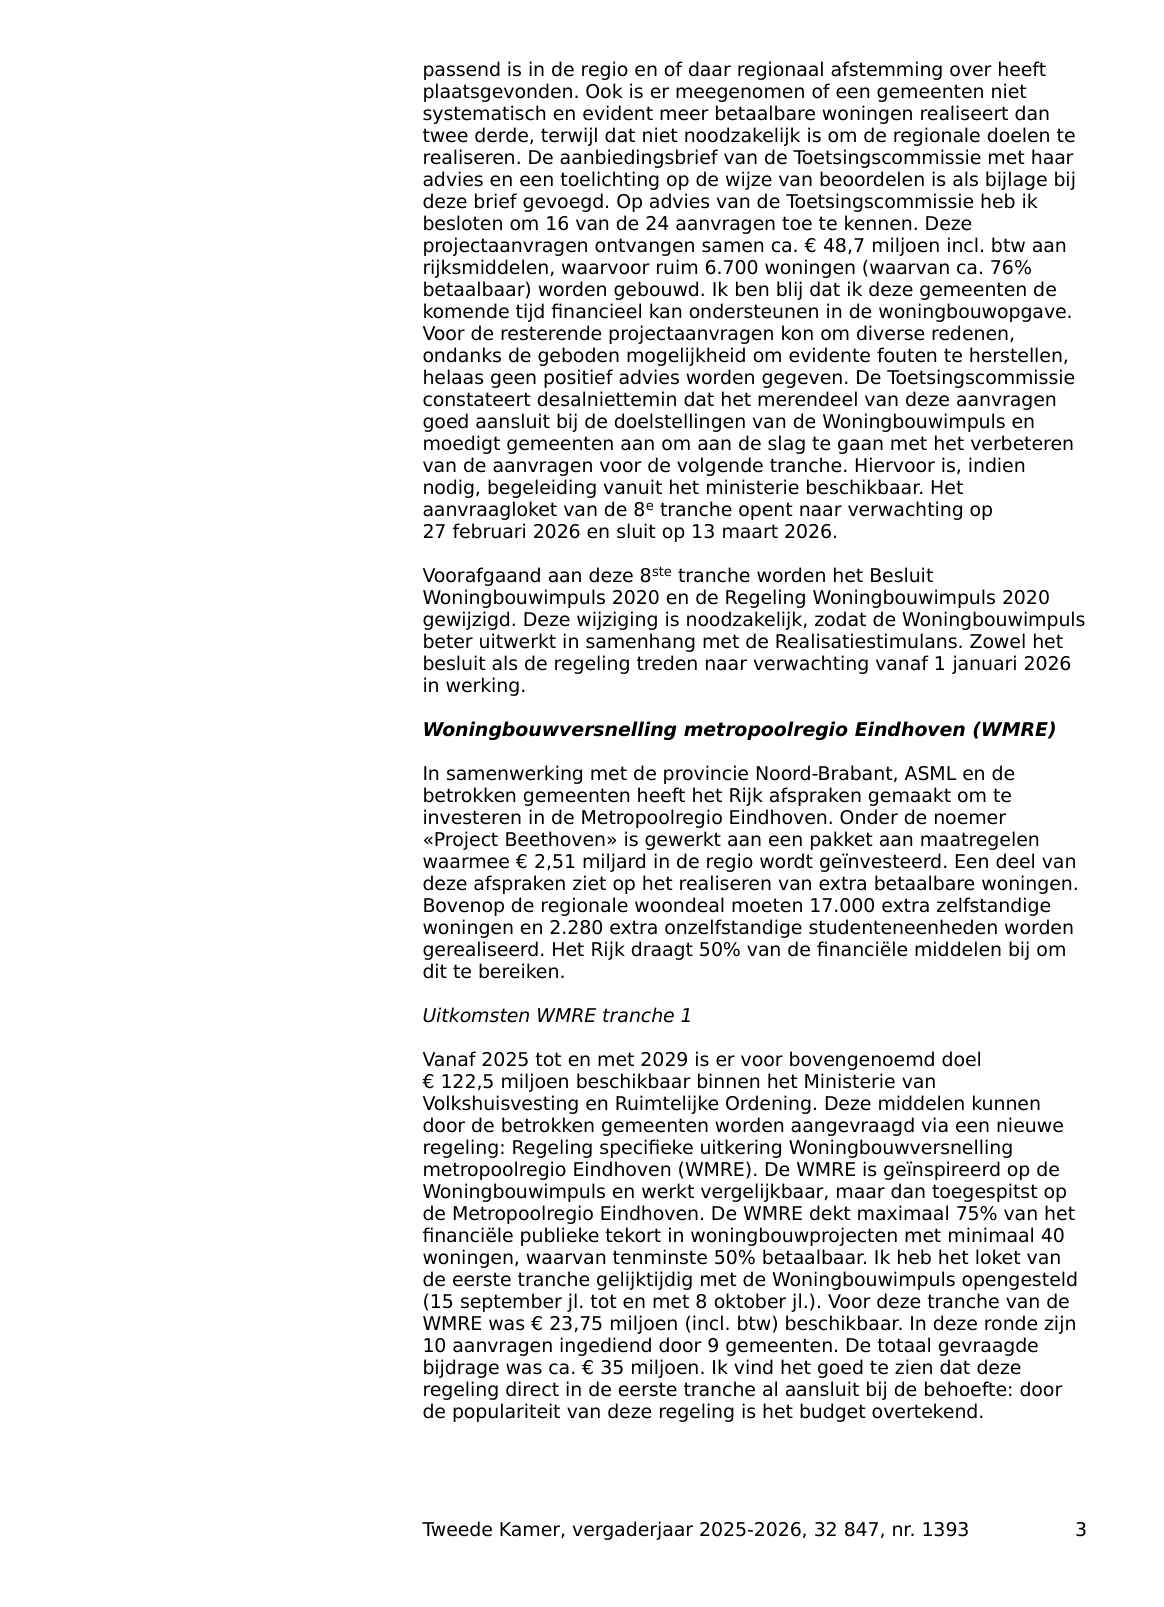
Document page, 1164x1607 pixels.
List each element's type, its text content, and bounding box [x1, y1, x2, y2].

text Voor de resterende projectaanvragen kon om diverse redenen, ondanks de geboden mogelijkheid om evidente fouten te herstellen, helaas geen positief advies worden gegeven. De Toetsingscommissie constateert desalniettemin dat het merendeel van deze aanvragen goed aansluit bij de doelstellingen van de Woningbouwimpuls en moedigt gemeenten aan om aan de slag te gaan met het verbeteren van de aanvragen voor de volgende tranche. Hiervoor is, indien nodig, begeleiding vanuit het ministerie beschikbaar. Het aanvraagloket van de 8e tranche opent naar verwachting op 27 februari 2026 en sluit op 13 maart 2026. [422, 323, 1087, 543]
text Voorafgaand aan deze 8ste tranche worden het Besluit Woningbouwimpuls 2020 en de Regeling Woningbouwimpuls 2020 gewijzigd. Deze wijziging is noodzakelijk, zodat de Woningbouwimpuls beter uitwerkt in samenhang met de Realisatiestimulans. Zowel het besluit als de regeling treden naar verwachting vanaf 1 januari 2026 in werking. [422, 565, 1087, 697]
text In samenwerking met de provincie Noord-Brabant, ASML en de betrokken gemeenten heeft het Rijk afspraken gemaakt om te investeren in de Metropoolregio Eindhoven. Onder de noemer «Project Beethoven» is gewerkt aan een pakket aan maatregelen waarmee € 2,51 miljard in de regio wordt geïnvesteerd. Een deel van deze afspraken ziet op het realiseren van extra betaalbare woningen. Bovenop de regionale woondeal moeten 17.000 extra zelfstandige woningen en 2.280 extra onzelfstandige studenteneenheden worden gerealiseerd. Het Rijk draagt 50% van de financiële middelen bij om dit te bereiken. [422, 763, 1087, 983]
subtitle Woningbouwversnelling metropoolregio Eindhoven (WMRE) [422, 719, 1087, 741]
subtitle Uitkomsten WMRE tranche 1 [422, 1005, 1087, 1027]
text Vanaf 2025 tot en met 2029 is er voor bovengenoemd doel € 122,5 miljoen beschikbaar binnen het Ministerie van Volkshuisvesting en Ruimtelijke Ordening. Deze middelen kunnen door de betrokken gemeenten worden aangevraagd via een nieuwe regeling: Regeling specifieke uitkering Woningbouwversnelling metropoolregio Eindhoven (WMRE). De WMRE is geïnspireerd op de Woningbouwimpuls en werkt vergelijkbaar, maar dan toegespitst op de Metropoolregio Eindhoven. De WMRE dekt maximaal 75% van het financiële publieke tekort in woningbouwprojecten met minimaal 40 woningen, waarvan tenminste 50% betaalbaar. Ik heb het loket van de eerste tranche gelijktijdig met de Woningbouwimpuls opengesteld (15 september jl. tot en met 8 oktober jl.). Voor deze tranche van de WMRE was € 23,75 miljoen (incl. btw) beschikbaar. In deze ronde zijn 10 aanvragen ingediend door 9 gemeenten. De totaal gevraagde bijdrage was ca. € 35 miljoen. Ik vind het goed te zien dat deze regeling direct in de eerste tranche al aansluit bij de behoefte: door de populariteit van deze regeling is het budget overtekend. [422, 1049, 1087, 1423]
text passend is in de regio en of daar regionaal afstemming over heeft plaatsgevonden. Ook is er meegenomen of een gemeenten niet systematisch en evident meer betaalbare woningen realiseert dan twee derde, terwijl dat niet noodzakelijk is om de regionale doelen te realiseren. De aanbiedingsbrief van de Toetsingscommissie met haar advies en een toelichting op de wijze van beoordelen is als bijlage bij deze brief gevoegd. Op advies van de Toetsingscommissie heb ik besloten om 16 van de 24 aanvragen toe te kennen. Deze projectaanvragen ontvangen samen ca. € 48,7 miljoen incl. btw aan rijksmiddelen, waarvoor ruim 6.700 woningen (waarvan ca. 76% betaalbaar) worden gebouwd. Ik ben blij dat ik deze gemeenten de komende tijd financieel kan ondersteunen in de woningbouwopgave. [422, 59, 1087, 323]
